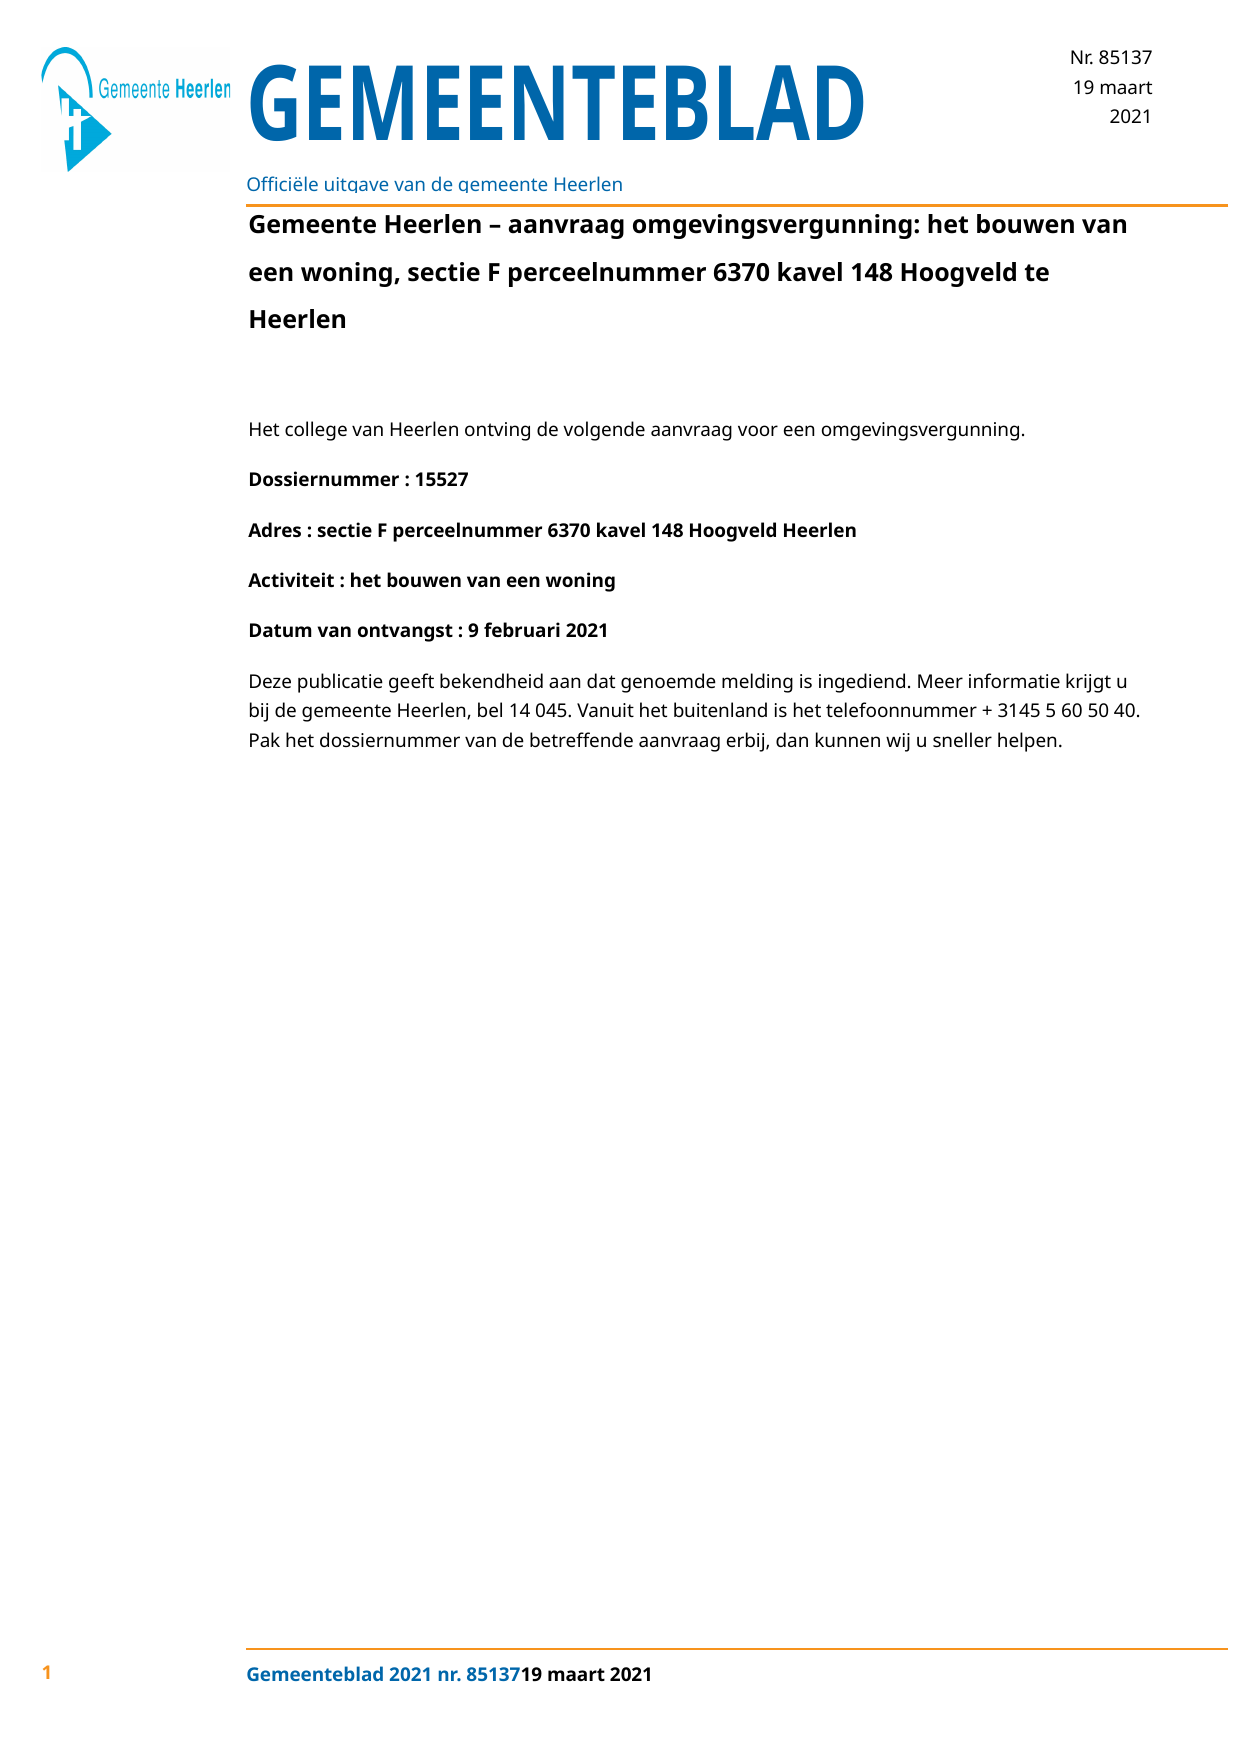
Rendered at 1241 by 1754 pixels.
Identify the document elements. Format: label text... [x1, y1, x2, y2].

text Deze publicatie geeft bekendheid aan dat genoemde melding is ingediend. Meer informatie krijgt u bij de gemeente Heerlen, bel 14 045. Vanuit het buitenland is het telefoonnummer + 3145 5 60 50 40. Pak het dossiernummer van de betreffende aanvraag erbij, dan kunnen wij u sneller helpen. [248, 668, 1152, 753]
picture [41, 47, 231, 172]
text Datum van ontvangst : 9 februari 2021 [248, 618, 1152, 643]
text Adres : sectie F perceelnummer 6370 kavel 148 Hoogveld Heerlen [248, 517, 1152, 542]
picture [41, 47, 59, 70]
text Activiteit : het bouwen van een woning [248, 567, 1152, 593]
text Het college van Heerlen ontving de volgende aanvraag voor een omgevingsvergunning. [248, 416, 1152, 442]
text Dossiernummer : 15527 [248, 466, 1152, 492]
text Gemeente Heerlen – aanvraag omgevingsvergunning: het bouwen van een woning, sectie F perceelnummer 6370 kavel 148 Hoogveld te Heerlen [248, 207, 1152, 336]
